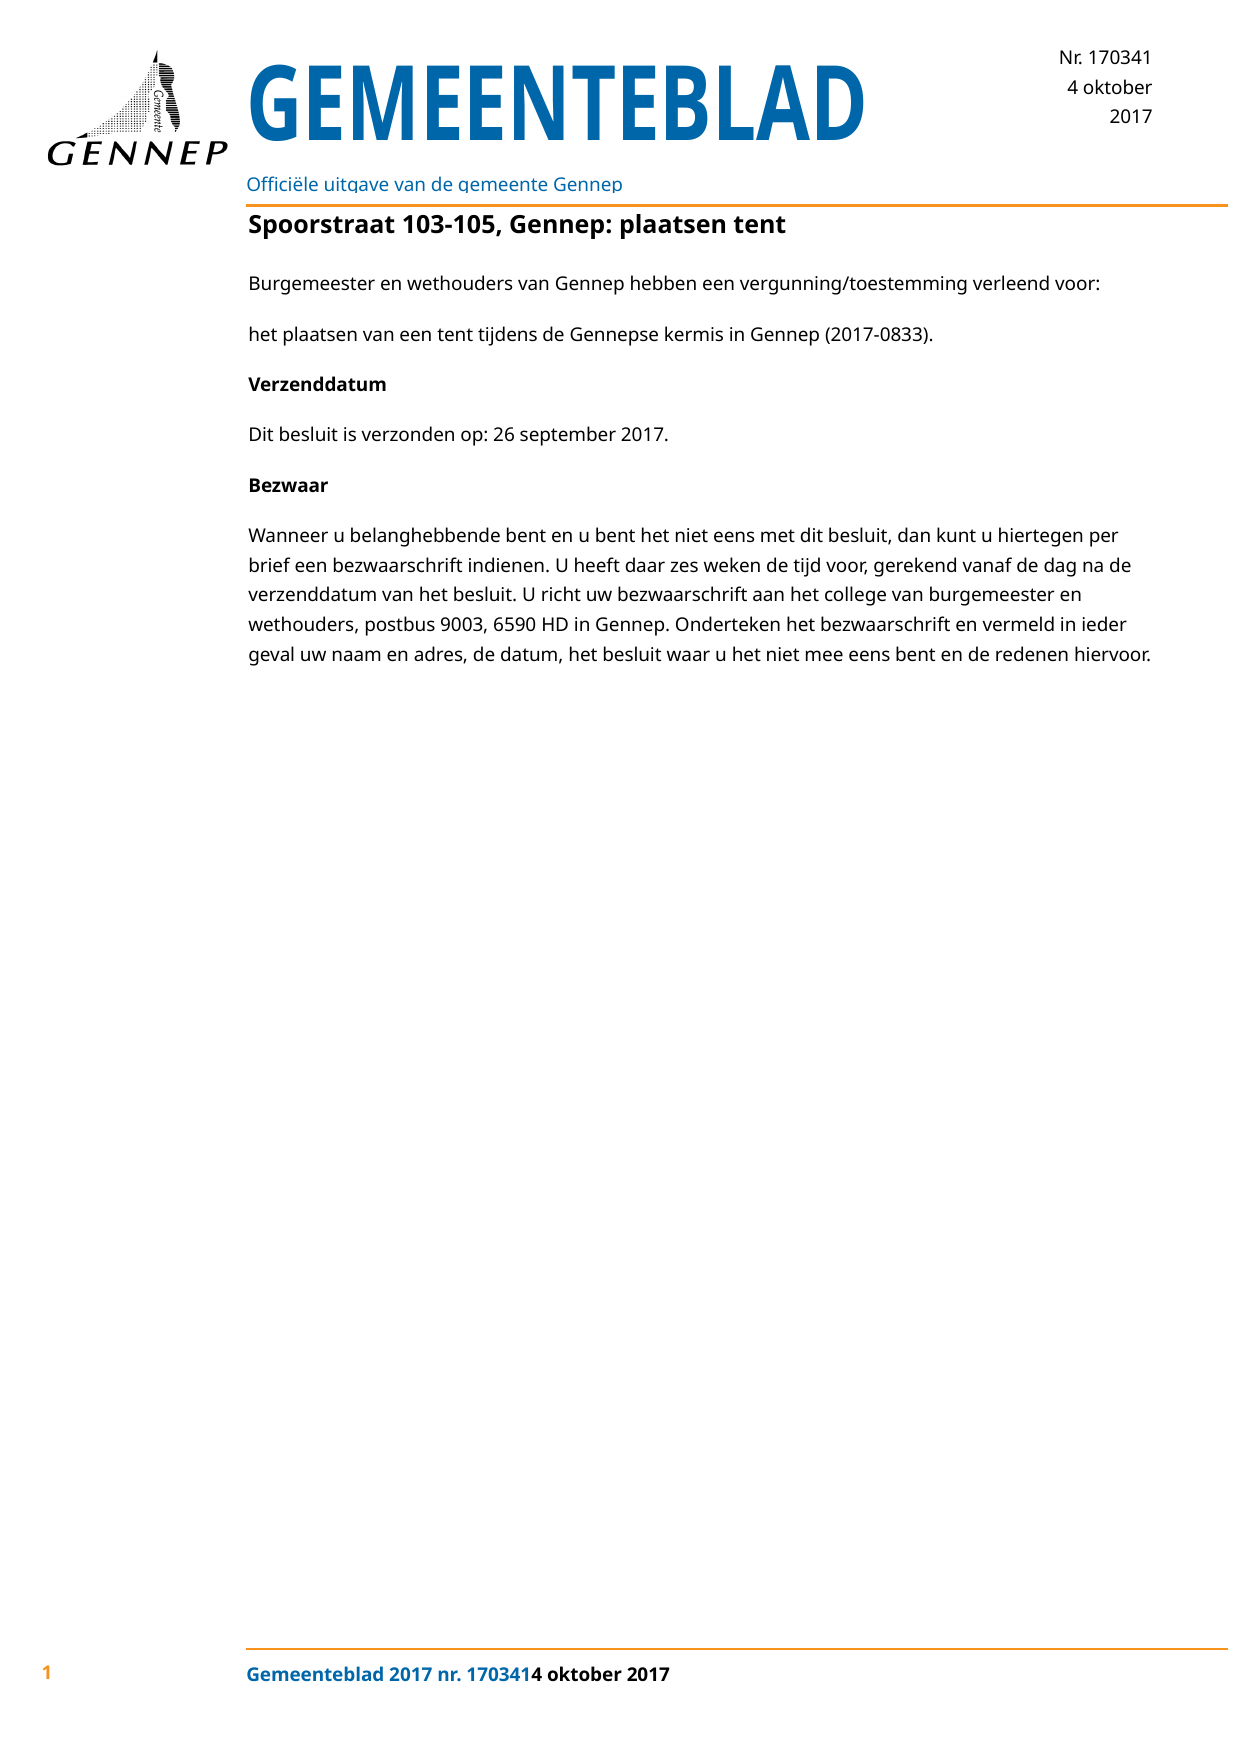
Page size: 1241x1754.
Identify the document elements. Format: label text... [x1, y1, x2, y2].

picture [41, 47, 231, 172]
text Dit besluit is verzonden op: 26 september 2017. [248, 422, 1152, 447]
text Bezwaar [248, 472, 1152, 498]
text Burgemeester en wethouders van Gennep hebben een vergunning/toestemming verleend voor: [248, 270, 1152, 296]
text het plaatsen van een tent tijdens de Gennepse kermis in Gennep (2017-0833). [248, 321, 1152, 346]
text Verzenddatum [248, 371, 1152, 397]
text Spoorstraat 103-105, Gennep: plaatsen tent [248, 207, 1152, 241]
text Wanneer u belanghebbende bent en u bent het niet eens met dit besluit, dan kunt u hiertegen per brief een bezwaarschrift indienen. U heeft daar zes weken de tijd voor, gerekend vanaf de dag na de verzenddatum van het besluit. U richt uw bezwaarschrift aan het college van burgemeester en wethouders, postbus 9003, 6590 HD in Gennep. Onderteken het bezwaarschrift en vermeld in ieder geval uw naam en adres, de datum, het besluit waar u het niet mee eens bent en de redenen hiervoor. [248, 522, 1152, 666]
